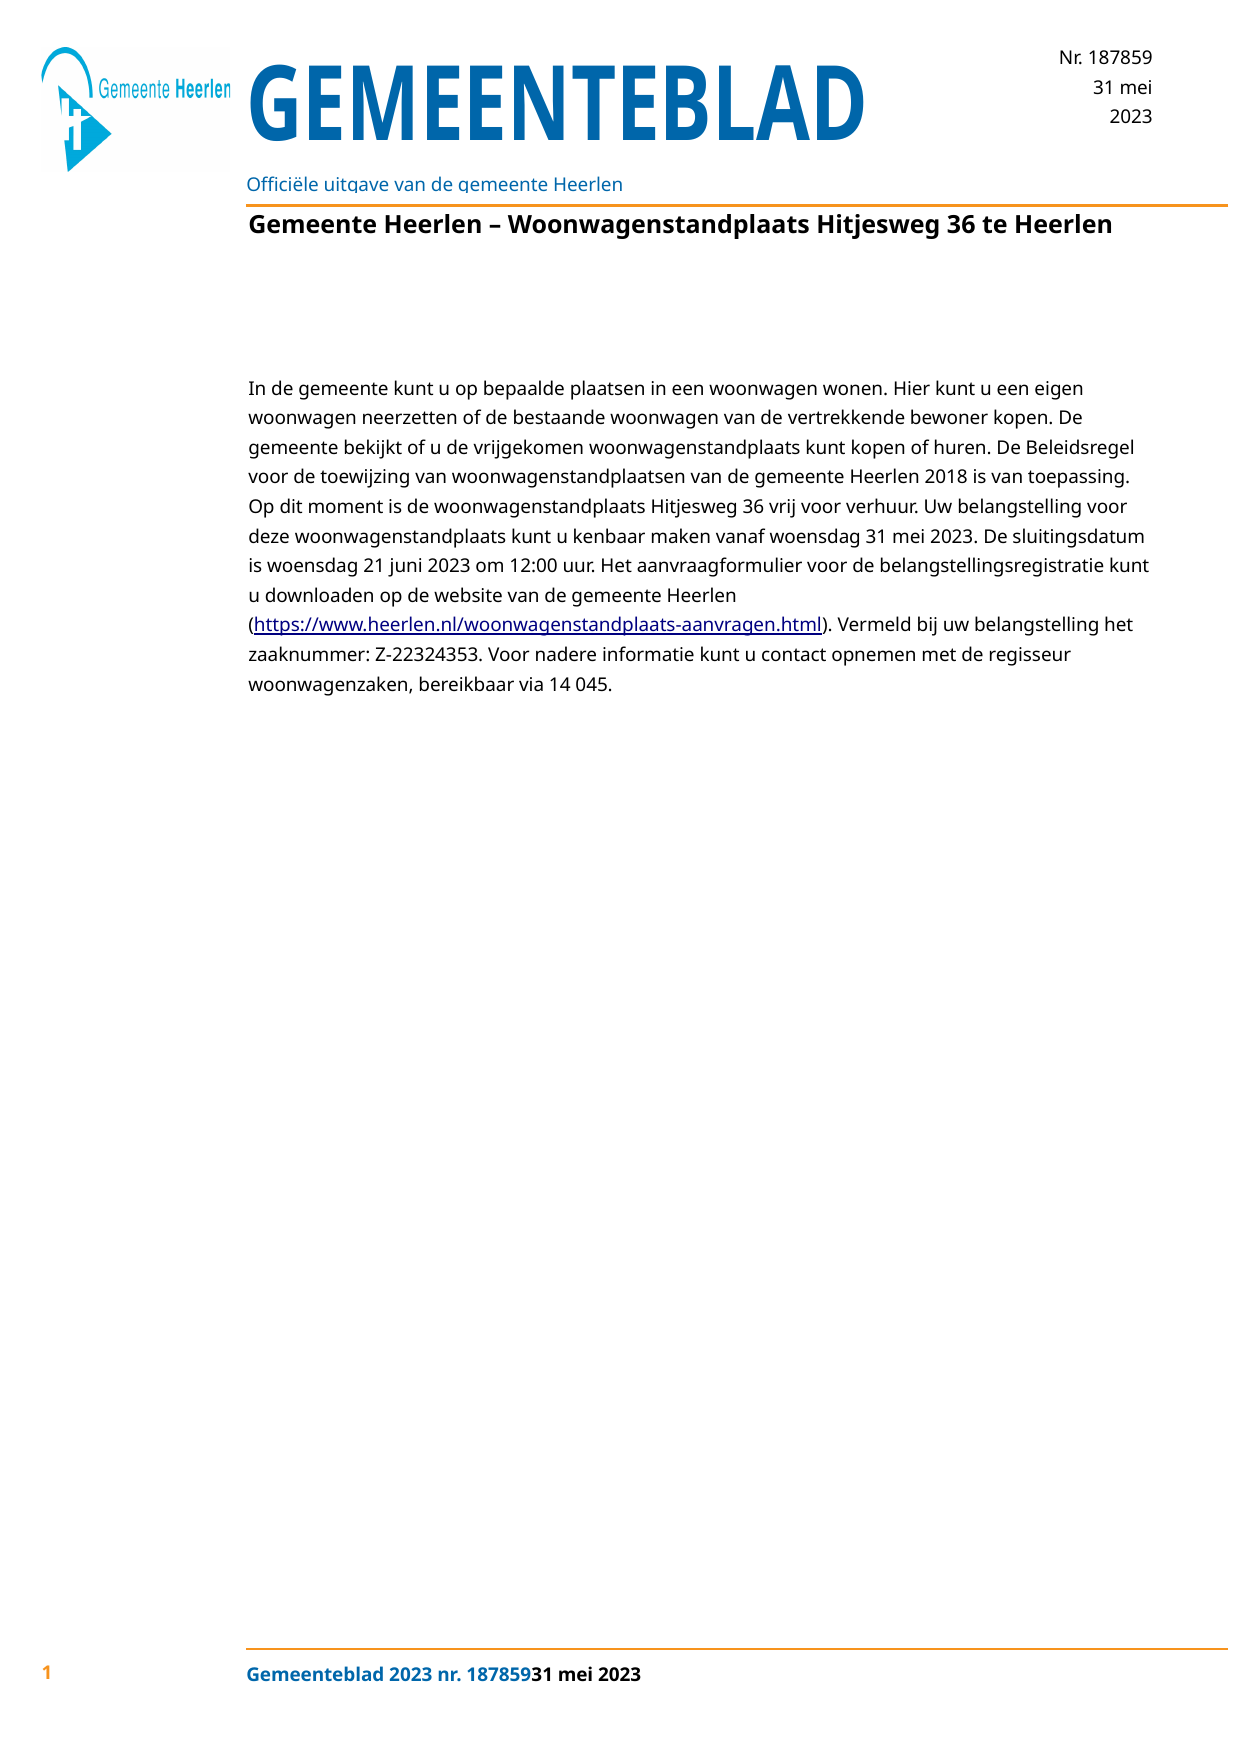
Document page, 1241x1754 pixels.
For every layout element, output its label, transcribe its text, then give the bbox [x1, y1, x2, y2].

text Op dit moment is de woonwagenstandplaats Hitjesweg 36 vrij voor verhuur. Uw belangstelling voor deze woonwagenstandplaats kunt u kenbaar maken vanaf woensdag 31 mei 2023. De sluitingsdatum is woensdag 21 juni 2023 om 12:00 uur. Het aanvraagformulier voor de belangstellingsregistratie kunt u downloaden op de website van de gemeente Heerlen (https://www.heerlen.nl/woonwagenstandplaats-aanvragen.html). Vermeld bij uw belangstelling het zaaknummer: Z-22324353. Voor nadere informatie kunt u contact opnemen met de regisseur woonwagenzaken, bereikbaar via 14 045. [248, 493, 1152, 696]
picture [41, 47, 231, 172]
picture [41, 47, 59, 70]
text In de gemeente kunt u op bepaalde plaatsen in een woonwagen wonen. Hier kunt u een eigen woonwagen neerzetten of de bestaande woonwagen van de vertrekkende bewoner kopen. De gemeente bekijkt of u de vrijgekomen woonwagenstandplaats kunt kopen of huren. De Beleidsregel voor de toewijzing van woonwagenstandplaatsen van de gemeente Heerlen 2018 is van toepassing. [248, 375, 1152, 489]
text Gemeente Heerlen – Woonwagenstandplaats Hitjesweg 36 te Heerlen [248, 207, 1152, 241]
